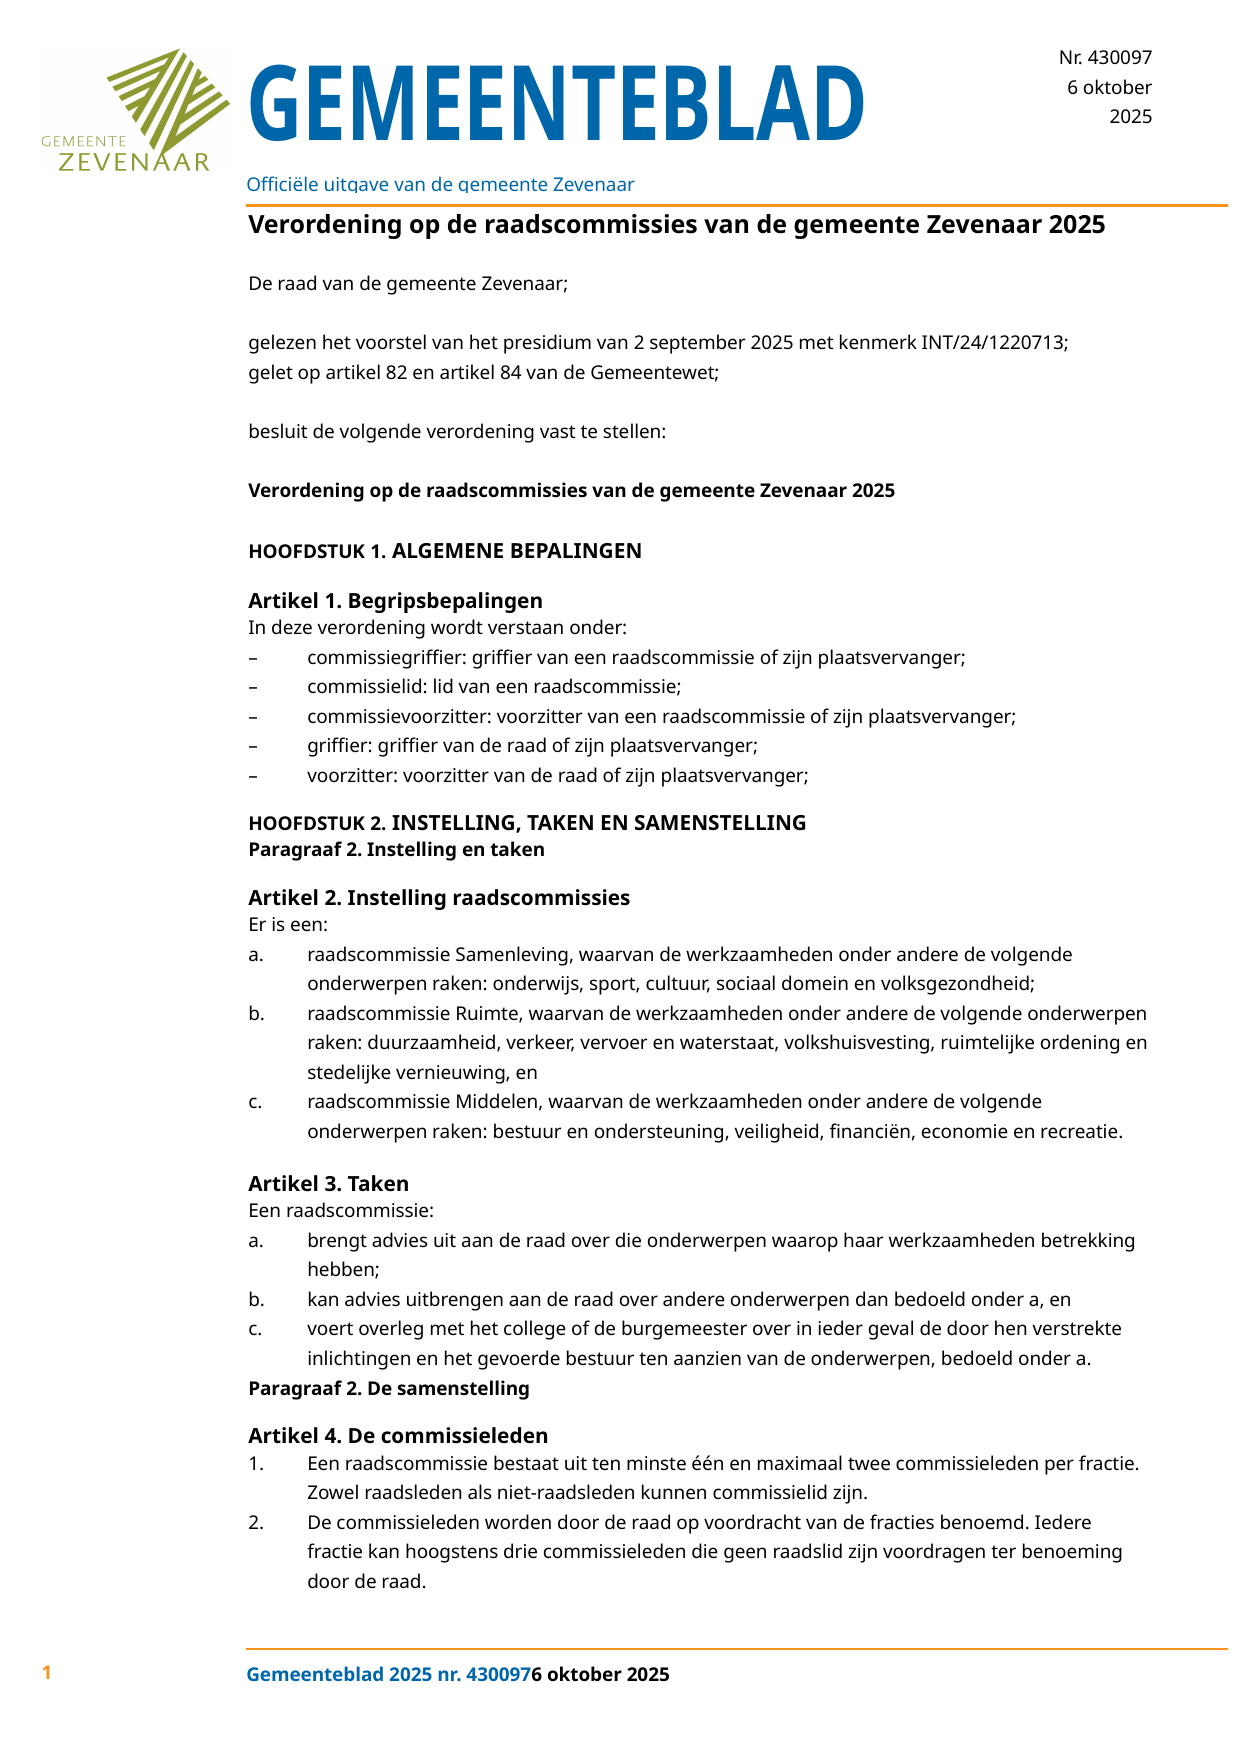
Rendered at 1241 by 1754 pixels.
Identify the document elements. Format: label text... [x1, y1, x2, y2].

text gelezen het voorstel van het presidium van 2 september 2025 met kenmerk INT/24/1220713; [248, 329, 1152, 355]
text Paragraaf 2. De samenstelling [248, 1375, 1152, 1400]
text Artikel 2. Instelling raadscommissies [248, 883, 1152, 911]
list voert overleg met het college of de burgemeester over in ieder geval de door hen verstrekte inlichtingen en het gevoerde bestuur ten aanzien van de onderwerpen, bedoeld onder a. [248, 1316, 1152, 1371]
list griffier: griffier van de raad of zijn plaatsvervanger; [248, 733, 1152, 758]
text De raad van de gemeente Zevenaar; [248, 270, 1152, 296]
text besluit de volgende verordening vast te stellen: [248, 418, 1152, 444]
text Verordening op de raadscommissies van de gemeente Zevenaar 2025 [248, 477, 1152, 503]
text Artikel 1. Begripsbepalingen [248, 586, 1152, 614]
list raadscommissie Ruimte, waarvan de werkzaamheden onder andere de volgende onderwerpen raken: duurzaamheid, verkeer, vervoer en waterstaat, volkshuisvesting, ruimtelijke ordening en stedelijke vernieuwing, en [248, 1000, 1152, 1085]
text HOOFDSTUK 1. ALGEMENE BEPALINGEN [248, 537, 1152, 565]
text gelet op artikel 82 en artikel 84 van de Gemeentewet; [248, 359, 1152, 385]
text Een raadscommissie: [248, 1197, 1152, 1223]
picture [41, 47, 231, 172]
text Er is een: [248, 911, 1152, 937]
list brengt advies uit aan de raad over die onderwerpen waarop haar werkzaamheden betrekking hebben; [248, 1227, 1152, 1282]
list raadscommissie Middelen, waarvan de werkzaamheden onder andere de volgende onderwerpen raken: bestuur en ondersteuning, veiligheid, financiën, economie en recreatie. [248, 1089, 1152, 1144]
text HOOFDSTUK 2. INSTELLING, TAKEN EN SAMENSTELLING [248, 808, 1152, 836]
text Paragraaf 2. Instelling en taken [248, 836, 1152, 862]
list commissielid: lid van een raadscommissie; [248, 673, 1152, 699]
list raadscommissie Samenleving, waarvan de werkzaamheden onder andere de volgende onderwerpen raken: onderwijs, sport, cultuur, sociaal domein en volksgezondheid; [248, 941, 1152, 996]
list Een raadscommissie bestaat uit ten minste één en maximaal twee commissieleden per fractie. Zowel raadsleden als niet-raadsleden kunnen commissielid zijn. [248, 1450, 1152, 1505]
text Artikel 4. De commissieleden [248, 1421, 1152, 1450]
list kan advies uitbrengen aan de raad over andere onderwerpen dan bedoeld onder a, en [248, 1286, 1152, 1312]
text Verordening op de raadscommissies van de gemeente Zevenaar 2025 [248, 207, 1152, 241]
list commissievoorzitter: voorzitter van een raadscommissie of zijn plaatsvervanger; [248, 703, 1152, 729]
list De commissieleden worden door de raad op voordracht van de fracties benoemd. Iedere fractie kan hoogstens drie commissieleden die geen raadslid zijn voordragen ter benoeming door de raad. [248, 1509, 1152, 1594]
text In deze verordening wordt verstaan onder: [248, 614, 1152, 640]
text Artikel 3. Taken [248, 1169, 1152, 1197]
list voorzitter: voorzitter van de raad of zijn plaatsvervanger; [248, 762, 1152, 788]
list commissiegriffier: griffier van een raadscommissie of zijn plaatsvervanger; [248, 644, 1152, 669]
